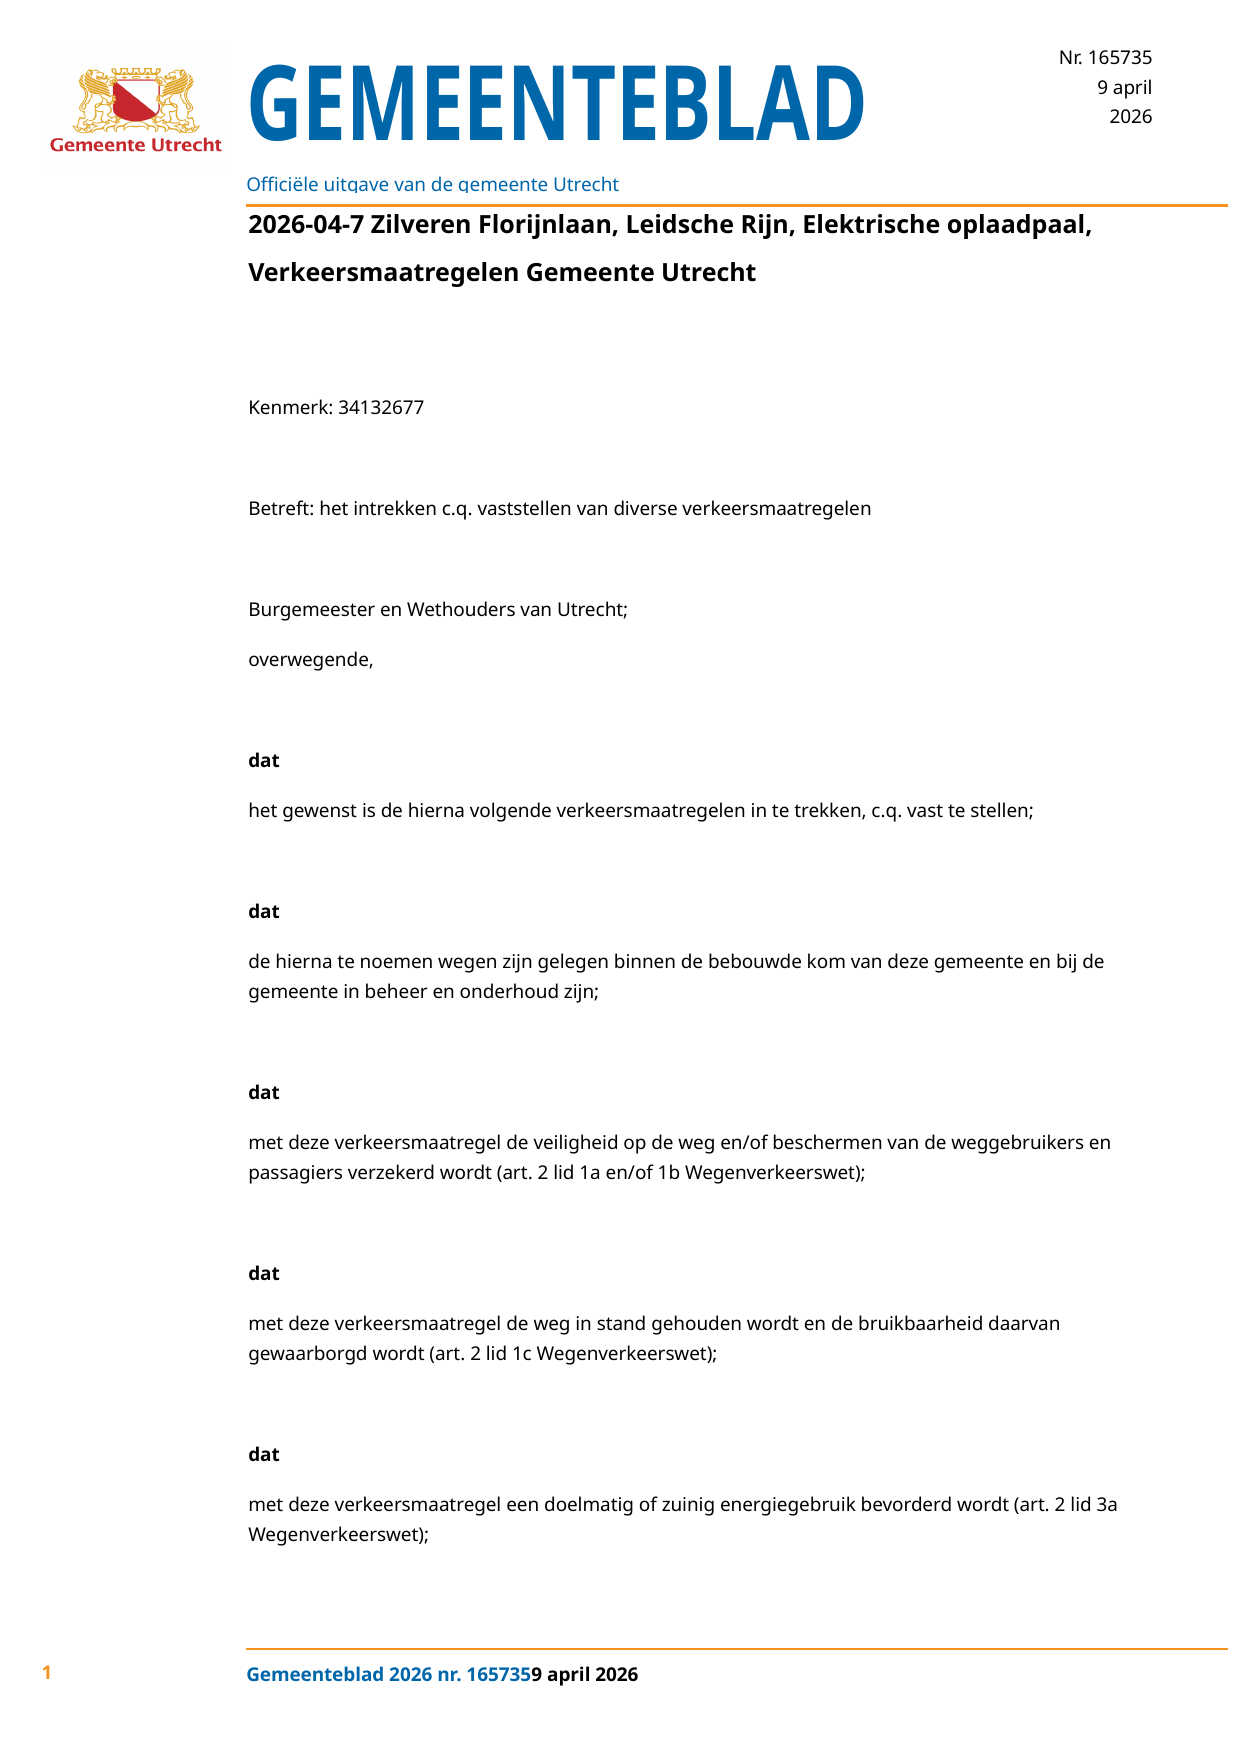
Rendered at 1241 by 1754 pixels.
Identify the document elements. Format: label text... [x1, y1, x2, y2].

text dat [248, 1079, 1152, 1105]
text het gewenst is de hierna volgende verkeersmaatregelen in te trekken, c.q. vast te stellen; [248, 797, 1152, 823]
text 2026-04-7 Zilveren Florijnlaan, Leidsche Rijn, Elektrische oplaadpaal, Verkeersmaatregelen Gemeente Utrecht [248, 207, 1152, 288]
text dat [248, 747, 1152, 773]
text met deze verkeersmaatregel de weg in stand gehouden wordt en de bruikbaarheid daarvan gewaarborgd wordt (art. 2 lid 1c Wegenverkeerswet); [248, 1310, 1152, 1366]
text dat [248, 1260, 1152, 1286]
text dat [248, 1441, 1152, 1466]
text Kenmerk: 34132677 [248, 394, 1152, 420]
text overwegende, [248, 646, 1152, 672]
text met deze verkeersmaatregel de veiligheid op de weg en/of beschermen van de weggebruikers en passagiers verzekerd wordt (art. 2 lid 1a en/of 1b Wegenverkeerswet); [248, 1129, 1152, 1185]
text Betreft: het intrekken c.q. vaststellen van diverse verkeersmaatregelen [248, 495, 1152, 521]
text dat [248, 898, 1152, 924]
picture [41, 47, 231, 172]
text Burgemeester en Wethouders van Utrecht; [248, 596, 1152, 621]
text de hierna te noemen wegen zijn gelegen binnen de bebouwde kom van deze gemeente en bij de gemeente in beheer en onderhoud zijn; [248, 949, 1152, 1004]
text met deze verkeersmaatregel een doelmatig of zuinig energiegebruik bevorderd wordt (art. 2 lid 3a Wegenverkeerswet); [248, 1491, 1152, 1546]
